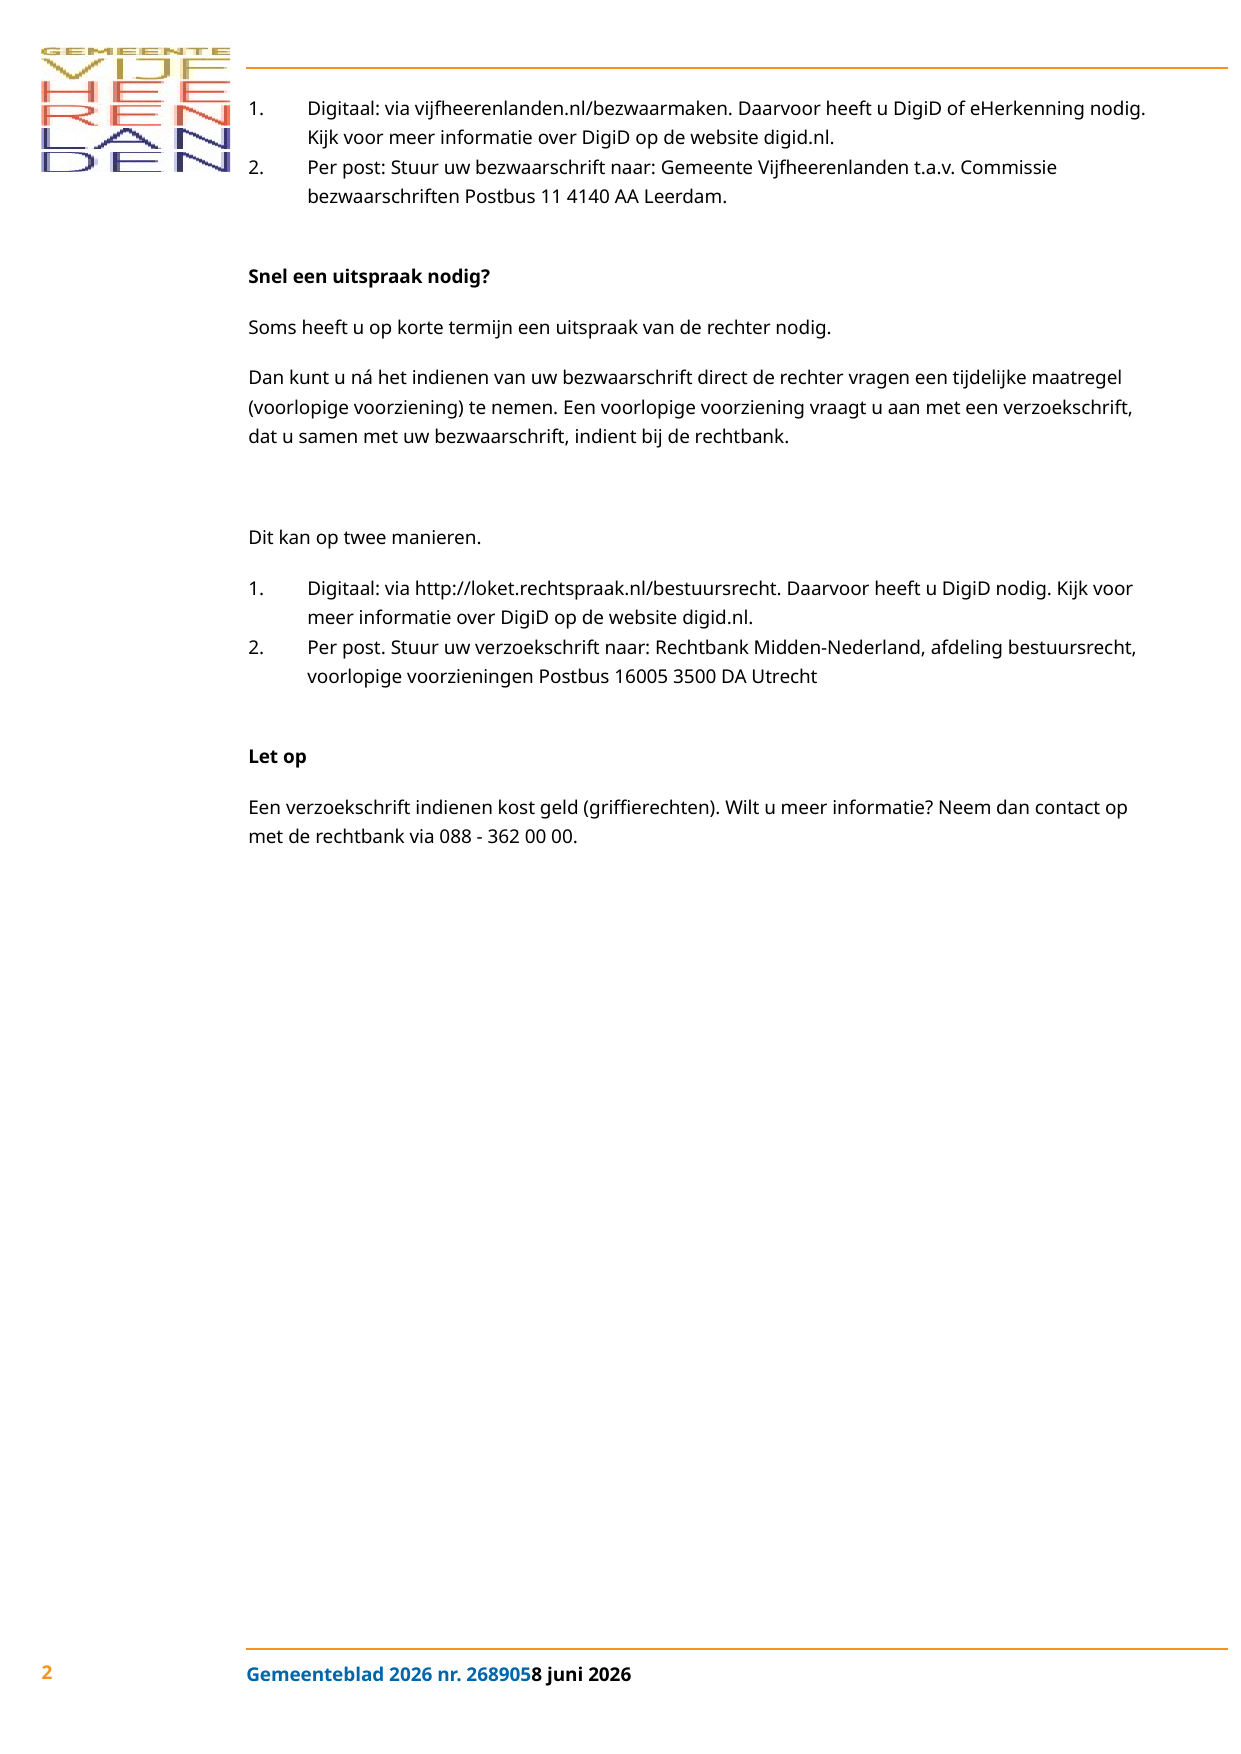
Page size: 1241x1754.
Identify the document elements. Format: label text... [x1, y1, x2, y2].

list Per post: Stuur uw bezwaarschrift naar: Gemeente Vijfheerenlanden t.a.v. Commissie bezwaarschriften Postbus 11 4140 AA Leerdam. [248, 154, 1152, 209]
picture [41, 47, 231, 172]
text Een verzoekschrift indienen kost geld (griffierechten). Wilt u meer informatie? Neem dan contact op met de rechtbank via 088 - 362 00 00. [248, 794, 1152, 849]
text Dit kan op twee manieren. [248, 524, 1152, 550]
text Let op [248, 743, 1152, 769]
list Digitaal: via vijfheerenlanden.nl/bezwaarmaken. Daarvoor heeft u DigiD of eHerkenning nodig. Kijk voor meer informatie over DigiD op de website digid.nl. [248, 95, 1152, 150]
list Digitaal: via http://loket.rechtspraak.nl/bestuursrecht. Daarvoor heeft u DigiD nodig. Kijk voor meer informatie over DigiD op de website digid.nl. [248, 575, 1152, 630]
text Soms heeft u op korte termijn een uitspraak van de rechter nodig. [248, 314, 1152, 340]
text Dan kunt u ná het indienen van uw bezwaarschrift direct de rechter vragen een tijdelijke maatregel (voorlopige voorziening) te nemen. Een voorlopige voorziening vraagt u aan met een verzoekschrift, dat u samen met uw bezwaarschrift, indient bij de rechtbank. [248, 364, 1152, 449]
text Snel een uitspraak nodig? [248, 263, 1152, 289]
list Per post. Stuur uw verzoekschrift naar: Rechtbank Midden-Nederland, afdeling bestuursrecht, voorlopige voorzieningen Postbus 16005 3500 DA Utrecht [248, 634, 1152, 689]
